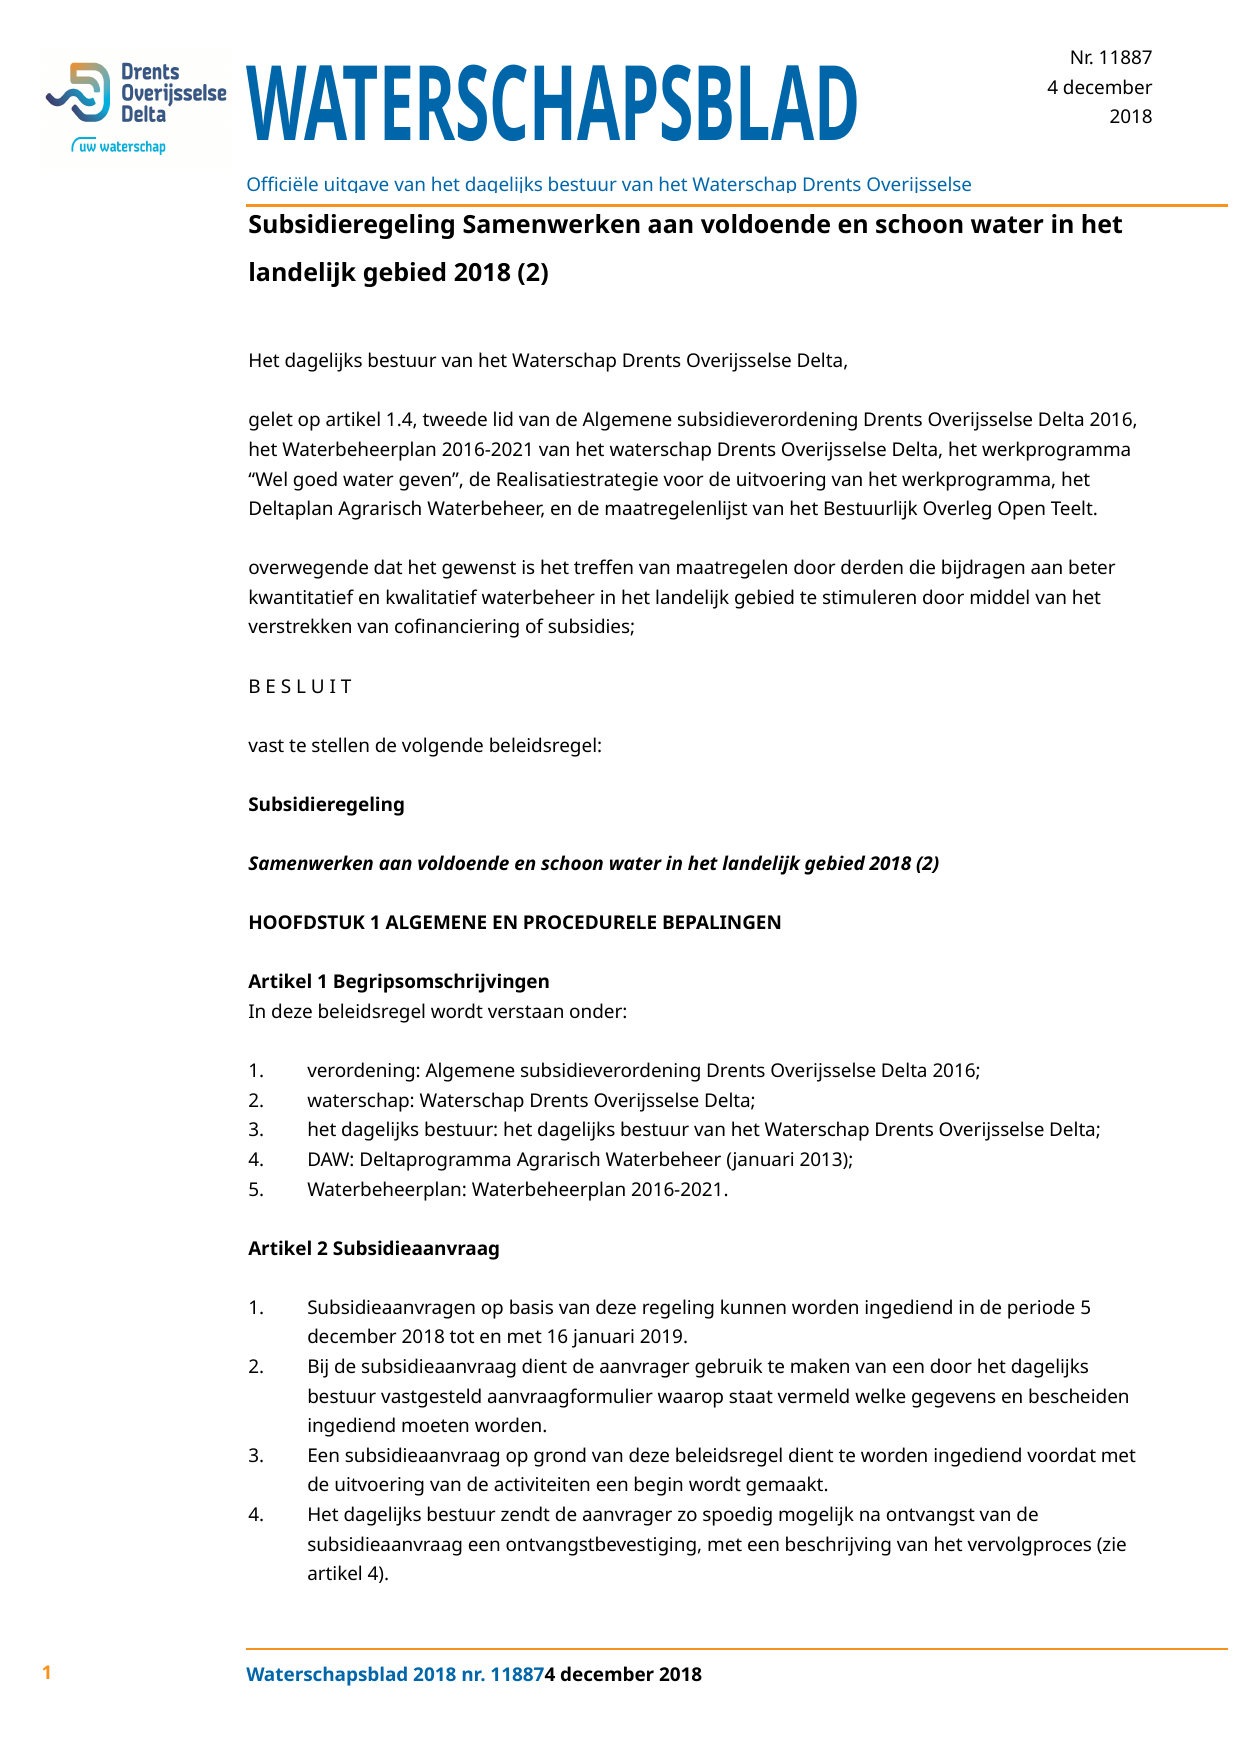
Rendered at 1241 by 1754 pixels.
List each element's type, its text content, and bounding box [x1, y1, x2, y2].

text vast te stellen de volgende beleidsregel: [248, 732, 1152, 758]
list Waterbeheerplan: Waterbeheerplan 2016-2021. [248, 1176, 1152, 1202]
list verordening: Algemene subsidieverordening Drents Overijsselse Delta 2016; [248, 1057, 1152, 1083]
text overwegende dat het gewenst is het treffen van maatregelen door derden die bijdragen aan beter kwantitatief en kwalitatief waterbeheer in het landelijk gebied te stimuleren door middel van het verstrekken van cofinanciering of subsidies; [248, 554, 1152, 639]
list Subsidieaanvragen op basis van deze regeling kunnen worden ingediend in de periode 5 december 2018 tot en met 16 januari 2019. [248, 1294, 1152, 1349]
list waterschap: Waterschap Drents Overijsselse Delta; [248, 1087, 1152, 1113]
list DAW: Deltaprogramma Agrarisch Waterbeheer (januari 2013); [248, 1146, 1152, 1172]
text Het dagelijks bestuur van het Waterschap Drents Overijsselse Delta, [248, 347, 1152, 373]
text In deze beleidsregel wordt verstaan onder: [248, 998, 1152, 1024]
text B E S L U I T [248, 673, 1152, 699]
list Een subsidieaanvraag op grond van deze beleidsregel dient te worden ingediend voordat met de uitvoering van de activiteiten een begin wordt gemaakt. [248, 1442, 1152, 1497]
picture [41, 47, 231, 172]
text HOOFDSTUK 1 ALGEMENE EN PROCEDURELE BEPALINGEN [248, 909, 1152, 935]
text Subsidieregeling [248, 791, 1152, 817]
text Subsidieregeling Samenwerken aan voldoende en schoon water in het landelijk gebied 2018 (2) [248, 207, 1152, 288]
list het dagelijks bestuur: het dagelijks bestuur van het Waterschap Drents Overijsselse Delta; [248, 1117, 1152, 1142]
text gelet op artikel 1.4, tweede lid van de Algemene subsidieverordening Drents Overijsselse Delta 2016, het Waterbeheerplan 2016-2021 van het waterschap Drents Overijsselse Delta, het werkprogramma “Wel goed water geven”, de Realisatiestrategie voor de uitvoering van het werkprogramma, het Deltaplan Agrarisch Waterbeheer, en de maatregelenlijst van het Bestuurlijk Overleg Open Teelt. [248, 407, 1152, 521]
text Artikel 1 Begripsomschrijvingen [248, 969, 1152, 994]
text Artikel 2 Subsidieaanvraag [248, 1235, 1152, 1261]
list Het dagelijks bestuur zendt de aanvrager zo spoedig mogelijk na ontvangst van de subsidieaanvraag een ontvangstbevestiging, met een beschrijving van het vervolgproces (zie artikel 4). [248, 1501, 1152, 1586]
text Samenwerken aan voldoende en schoon water in het landelijk gebied 2018 (2) [248, 850, 1152, 876]
list Bij de subsidieaanvraag dient de aanvrager gebruik te maken van een door het dagelijks bestuur vastgesteld aanvraagformulier waarop staat vermeld welke gegevens en bescheiden ingediend moeten worden. [248, 1353, 1152, 1438]
